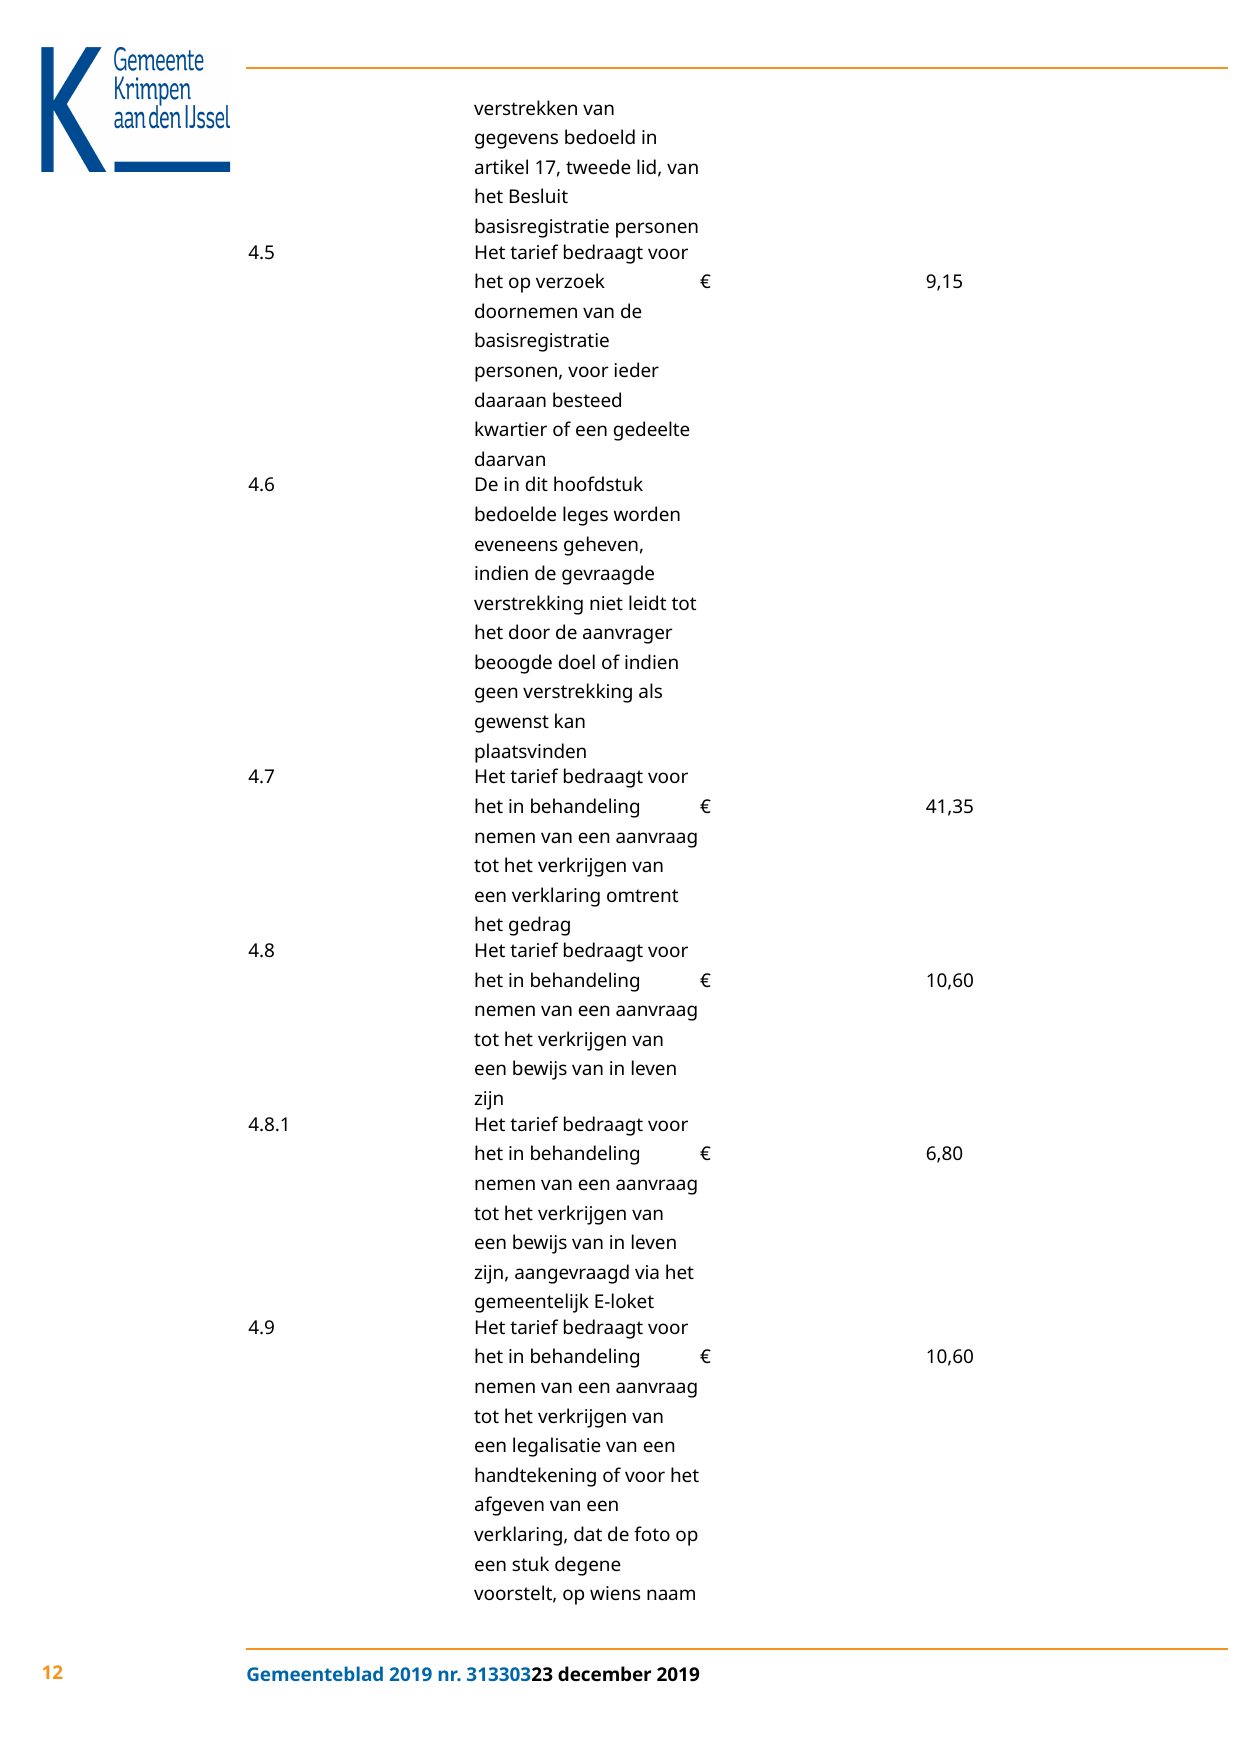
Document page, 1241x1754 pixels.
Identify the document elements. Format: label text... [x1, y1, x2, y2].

table_cell € [700, 239, 926, 472]
table_cell De in dit hoofdstuk bedoelde leges worden eveneens geheven, indien de gevraagde verstrekking niet leidt tot het door de aanvrager beoogde doel of indien geen verstrekking als gewenst kan plaatsvinden [474, 472, 700, 764]
table_cell 4.8.1 [248, 1111, 474, 1314]
table_cell Het tarief bedraagt voor het in behandeling nemen van een aanvraag tot het verkrijgen van een legalisatie van een handtekening of voor het afgeven van een verklaring, dat de foto op een stuk degene voorstelt, op wiens naam [474, 1314, 700, 1606]
table_cell Het tarief bedraagt voor het op verzoek doornemen van de basisregistratie personen, voor ieder daaraan besteed kwartier of een gedeelte daarvan [474, 239, 700, 472]
table_cell 41,35 [926, 764, 1152, 937]
table_cell [700, 95, 926, 239]
table_cell 6,80 [926, 1111, 1152, 1314]
table_cell [926, 95, 1152, 239]
table_cell € [700, 1314, 926, 1606]
table_cell 10,60 [926, 937, 1152, 1111]
table_cell Het tarief bedraagt voor het in behandeling nemen van een aanvraag tot het verkrijgen van een bewijs van in leven zijn [474, 937, 700, 1111]
table_cell Het tarief bedraagt voor het in behandeling nemen van een aanvraag tot het verkrijgen van een verklaring omtrent het gedrag [474, 764, 700, 937]
table_cell verstrekken van gegevens bedoeld in artikel 17, tweede lid, van het Besluit basisregistratie personen [474, 95, 700, 239]
table_cell € [700, 764, 926, 937]
table_cell 10,60 [926, 1314, 1152, 1606]
table_cell € [700, 1111, 926, 1314]
table_cell 9,15 [926, 239, 1152, 472]
table_cell € [700, 937, 926, 1111]
table_cell 4.5 [248, 239, 474, 472]
table_cell 4.7 [248, 764, 474, 937]
table_cell [248, 95, 474, 239]
picture [41, 47, 231, 172]
table_cell [700, 472, 1152, 764]
table_cell 4.9 [248, 1314, 474, 1606]
table_cell Het tarief bedraagt voor het in behandeling nemen van een aanvraag tot het verkrijgen van een bewijs van in leven zijn, aangevraagd via het gemeentelijk E-loket [474, 1111, 700, 1314]
table_cell 4.8 [248, 937, 474, 1111]
table_cell 4.6 [248, 472, 474, 764]
